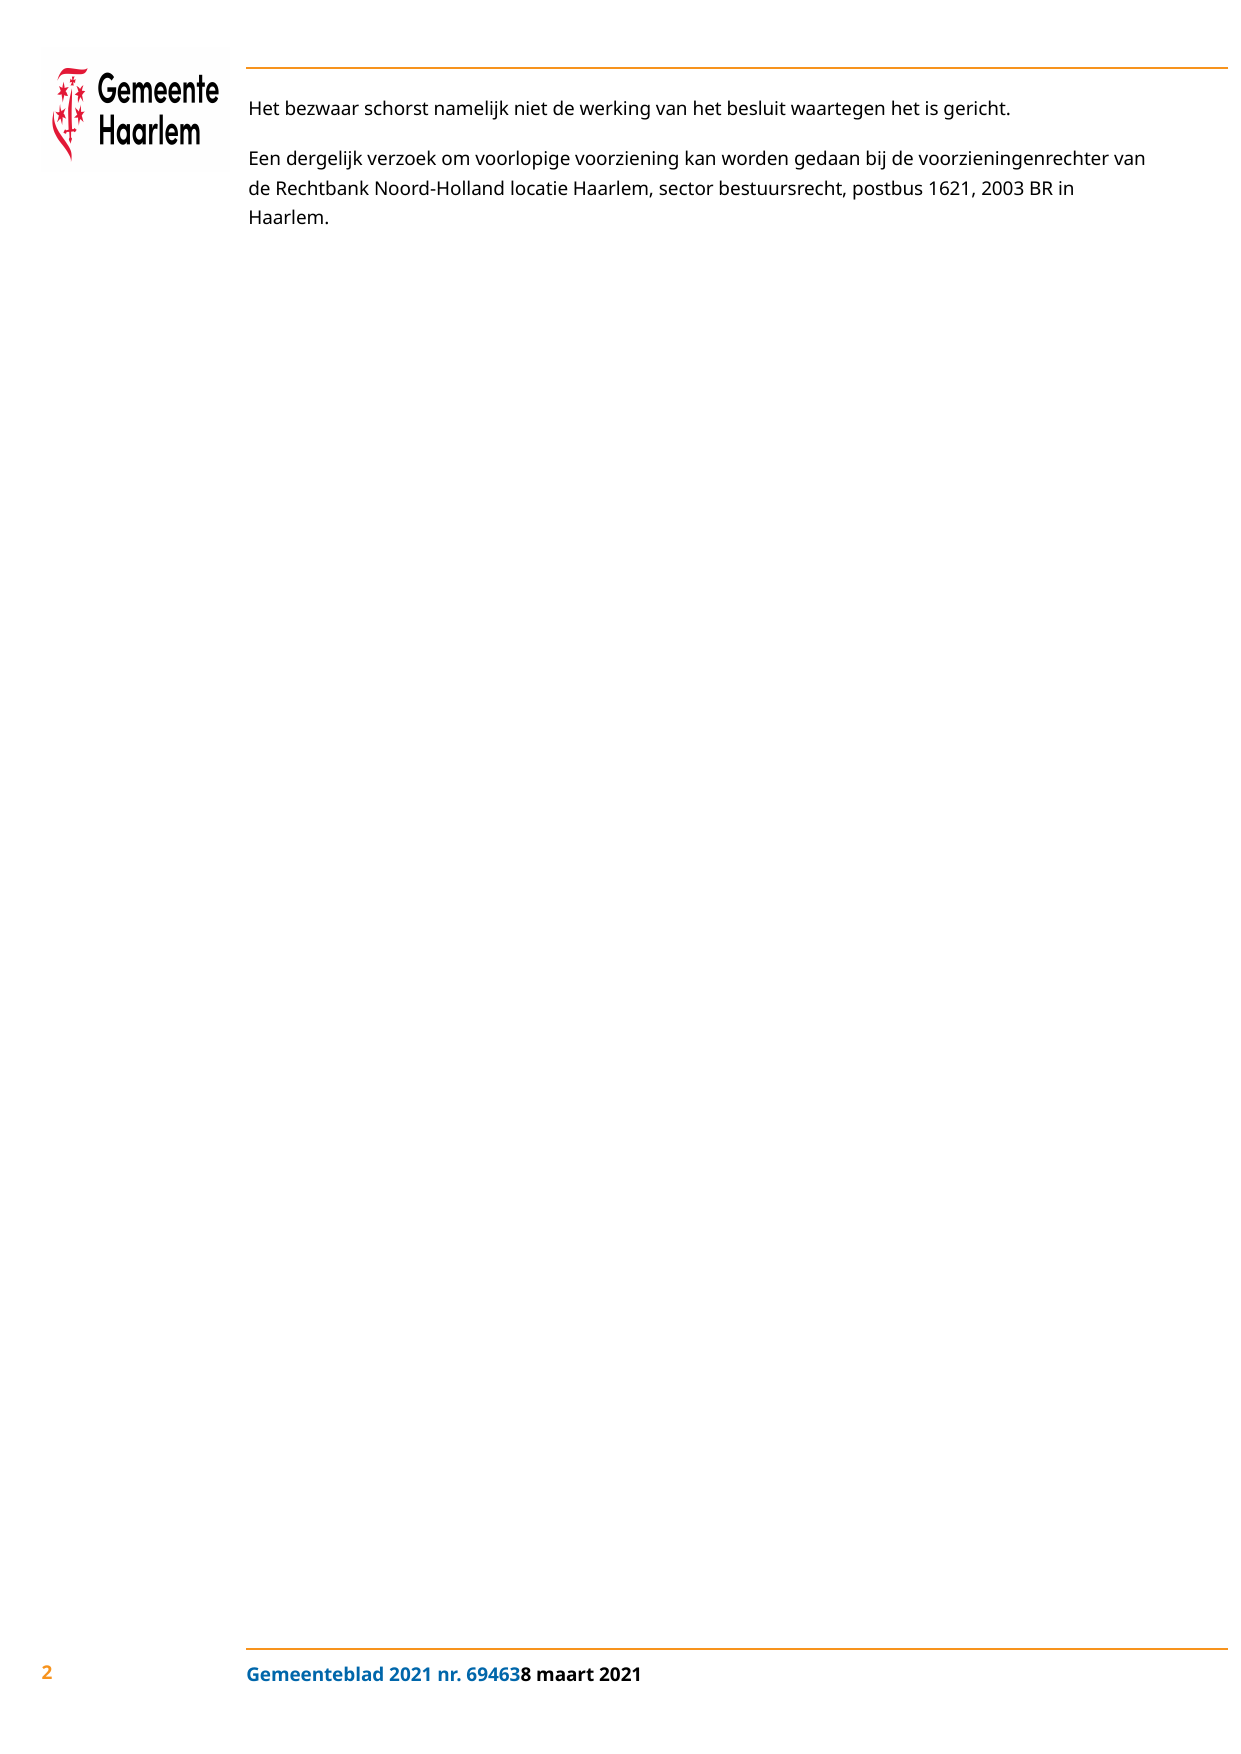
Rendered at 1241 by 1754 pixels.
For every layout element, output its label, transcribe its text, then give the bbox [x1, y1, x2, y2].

text Het bezwaar schorst namelijk niet de werking van het besluit waartegen het is gericht. [248, 95, 1152, 121]
picture [41, 47, 231, 172]
text Een dergelijk verzoek om voorlopige voorziening kan worden gedaan bij de voorzieningenrechter van de Rechtbank Noord-Holland locatie Haarlem, sector bestuursrecht, postbus 1621, 2003 BR in Haarlem. [248, 145, 1152, 230]
